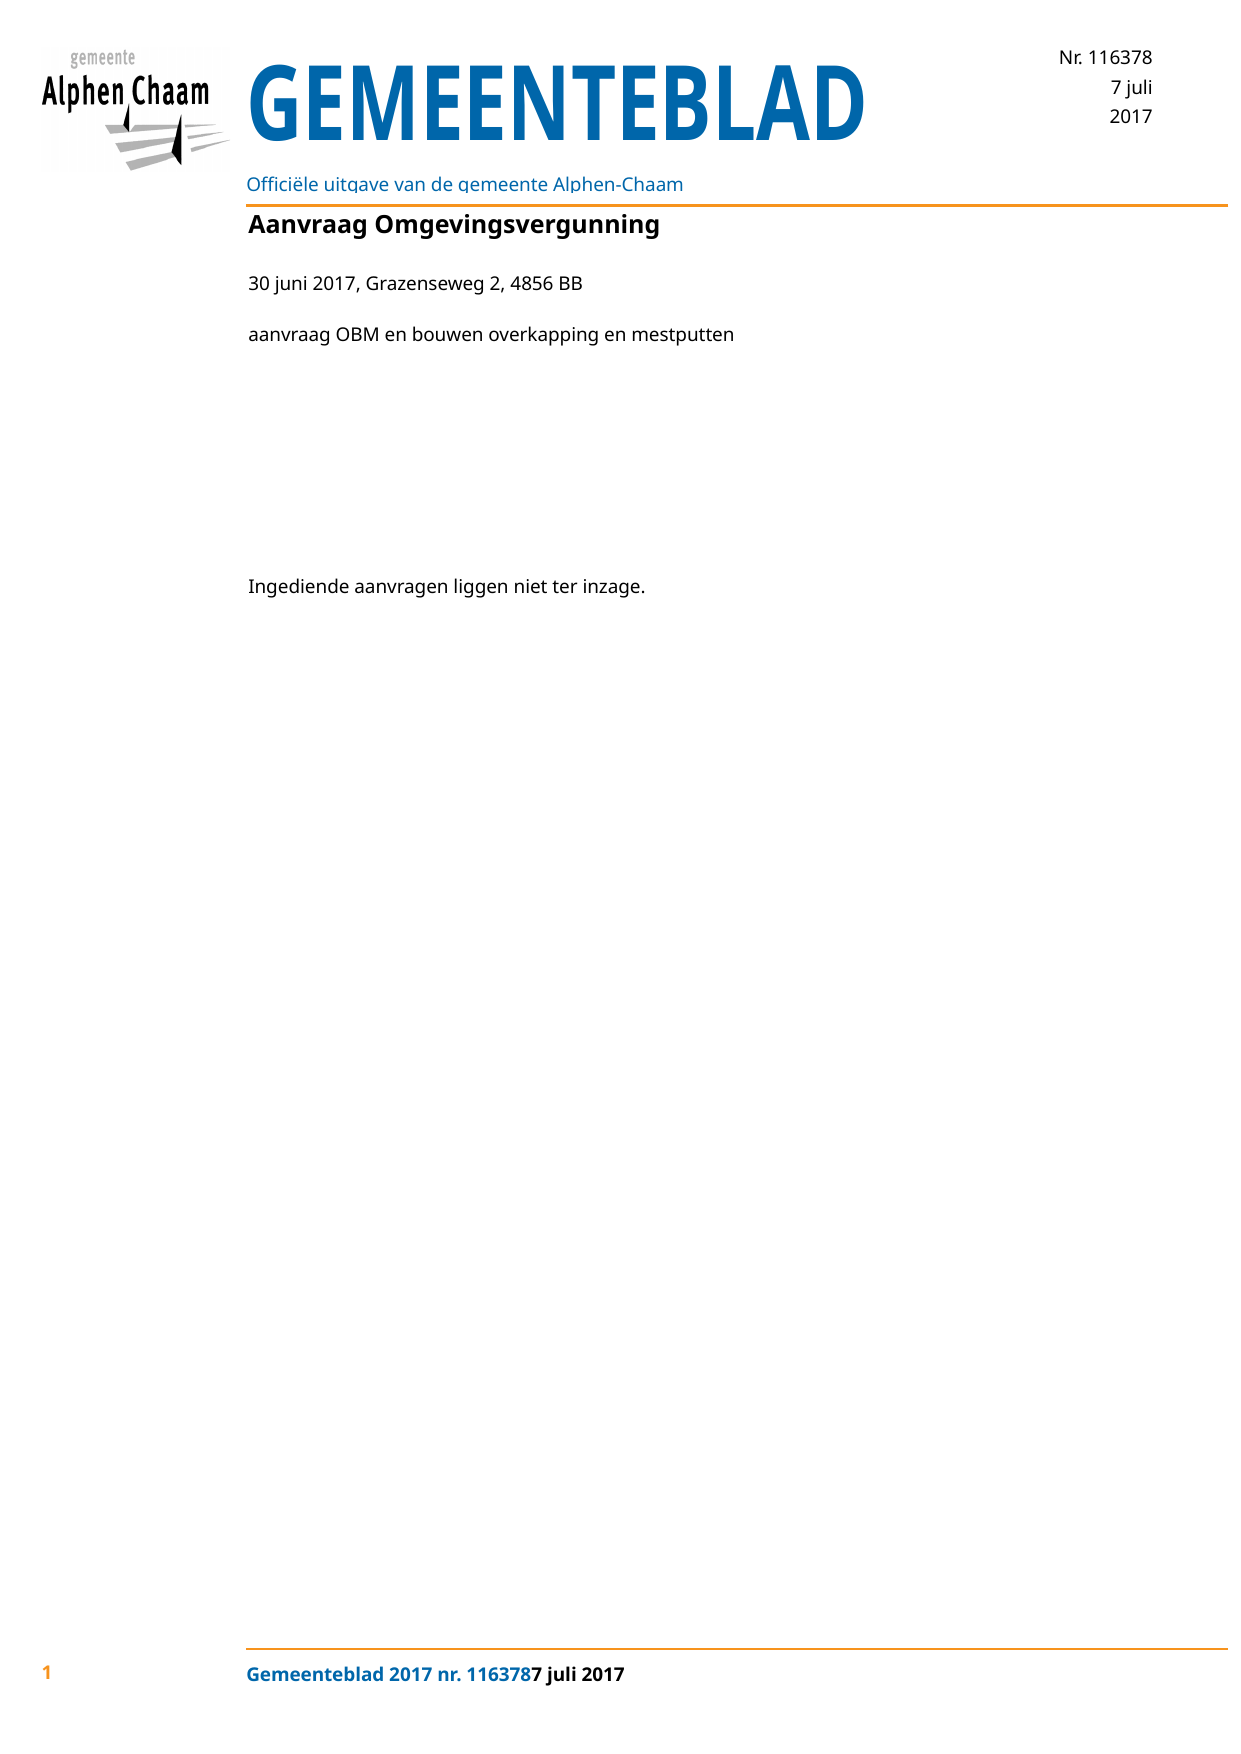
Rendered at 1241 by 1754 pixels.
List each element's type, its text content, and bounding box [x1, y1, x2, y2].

text aanvraag OBM en bouwen overkapping en mestputten [248, 321, 1152, 346]
picture [41, 47, 231, 172]
text Ingediende aanvragen liggen niet ter inzage. [248, 573, 1152, 598]
text 30 juni 2017, Grazenseweg 2, 4856 BB [248, 270, 1152, 296]
text Aanvraag Omgevingsvergunning [248, 207, 1152, 241]
